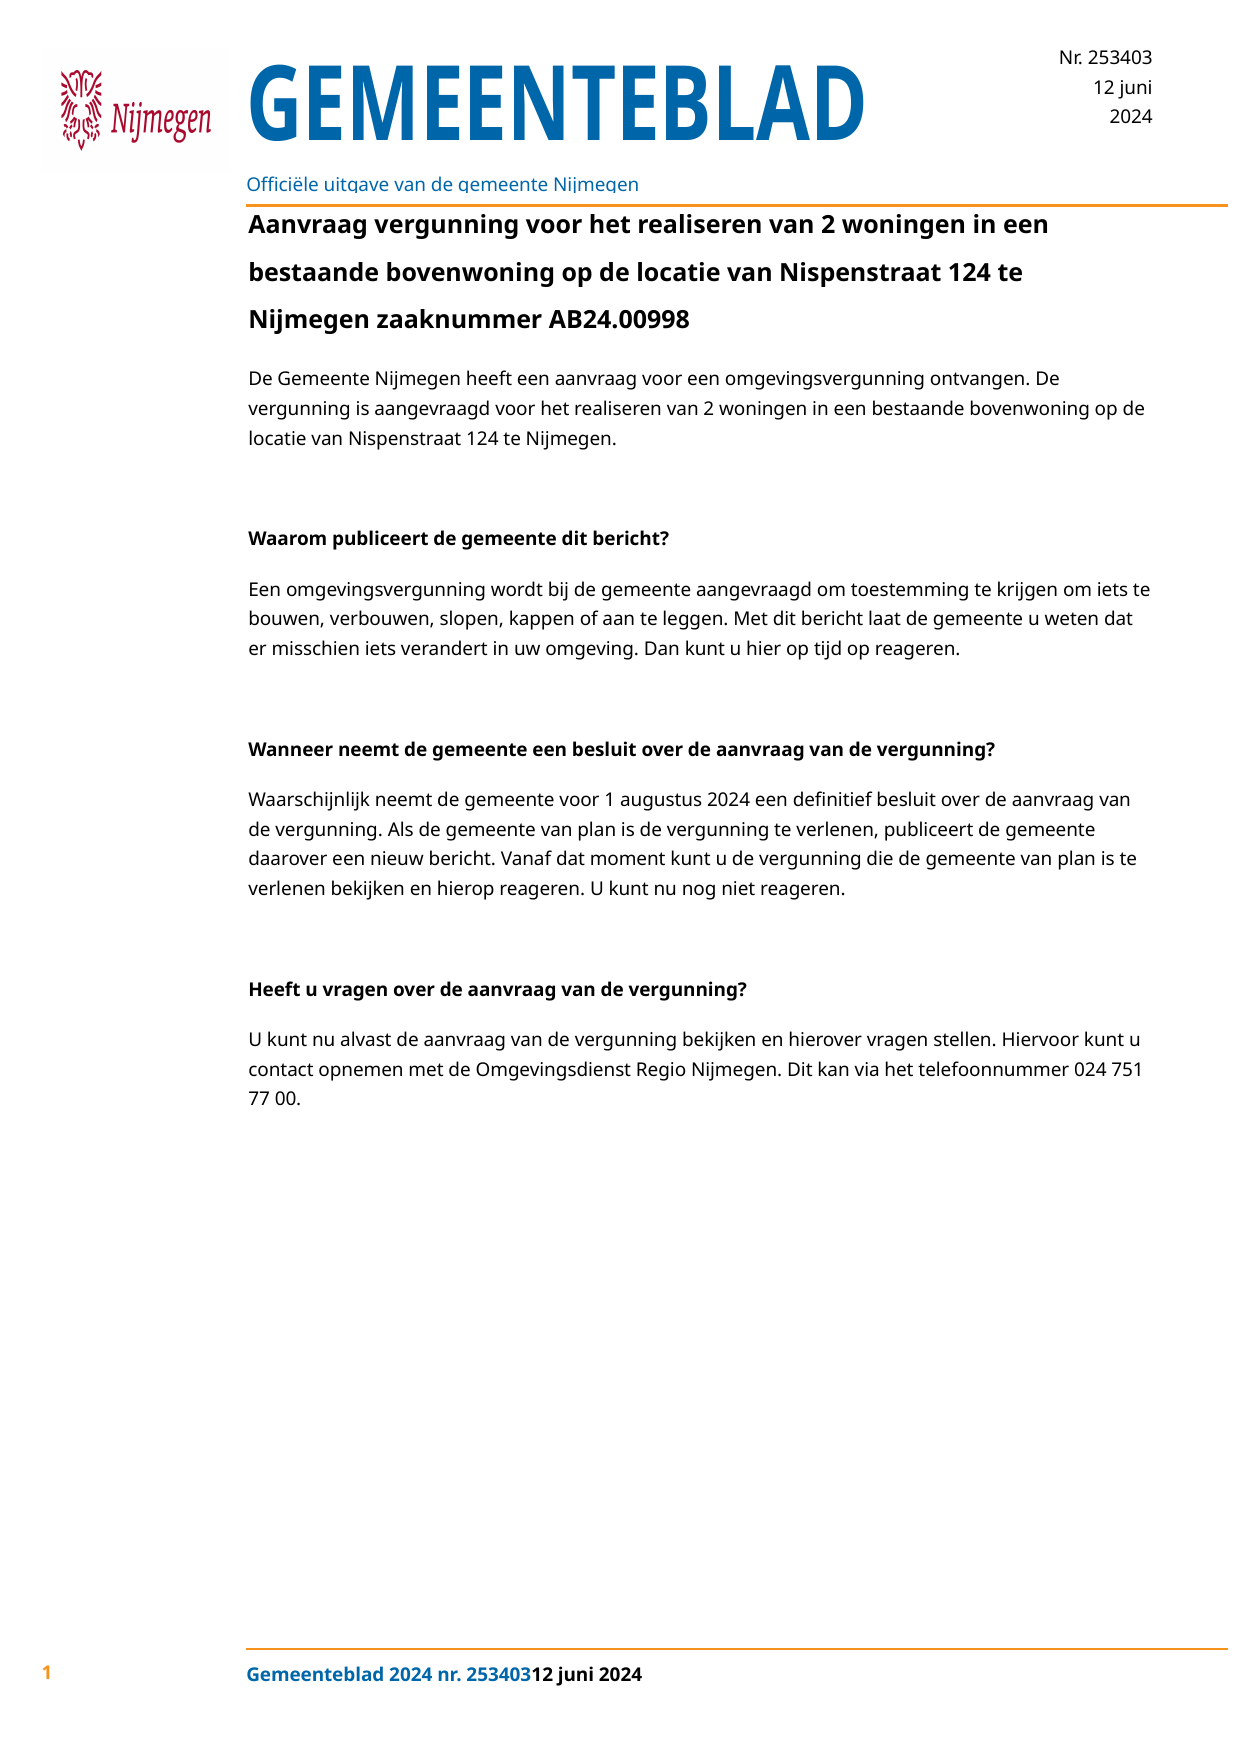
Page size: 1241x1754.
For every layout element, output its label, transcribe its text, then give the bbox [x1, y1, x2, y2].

text Heeft u vragen over de aanvraag van de vergunning? [248, 976, 1152, 1002]
text De Gemeente Nijmegen heeft een aanvraag voor een omgevingsvergunning ontvangen. De vergunning is aangevraagd voor het realiseren van 2 woningen in een bestaande bovenwoning op de locatie van Nispenstraat 124 te Nijmegen. [248, 366, 1152, 450]
picture [41, 47, 231, 172]
text Wanneer neemt de gemeente een besluit over de aanvraag van de vergunning? [248, 736, 1152, 762]
text Een omgevingsvergunning wordt bij de gemeente aangevraagd om toestemming te krijgen om iets te bouwen, verbouwen, slopen, kappen of aan te leggen. Met dit bericht laat de gemeente u weten dat er misschien iets verandert in uw omgeving. Dan kunt u hier op tijd op reageren. [248, 576, 1152, 661]
text Waarschijnlijk neemt de gemeente voor 1 augustus 2024 een definitief besluit over de aanvraag van de vergunning. Als de gemeente van plan is de vergunning te verlenen, publiceert de gemeente daarover een nieuw bericht. Vanaf dat moment kunt u de vergunning die de gemeente van plan is te verlenen bekijken en hierop reageren. U kunt nu nog niet reageren. [248, 786, 1152, 901]
text Waarom publiceert de gemeente dit bericht? [248, 526, 1152, 551]
text Aanvraag vergunning voor het realiseren van 2 woningen in een bestaande bovenwoning op de locatie van Nispenstraat 124 te Nijmegen zaaknummer AB24.00998 [248, 207, 1152, 336]
text U kunt nu alvast de aanvraag van de vergunning bekijken en hierover vragen stellen. Hiervoor kunt u contact opnemen met de Omgevingsdienst Regio Nijmegen. Dit kan via het telefoonnummer 024 751 77 00. [248, 1026, 1152, 1111]
